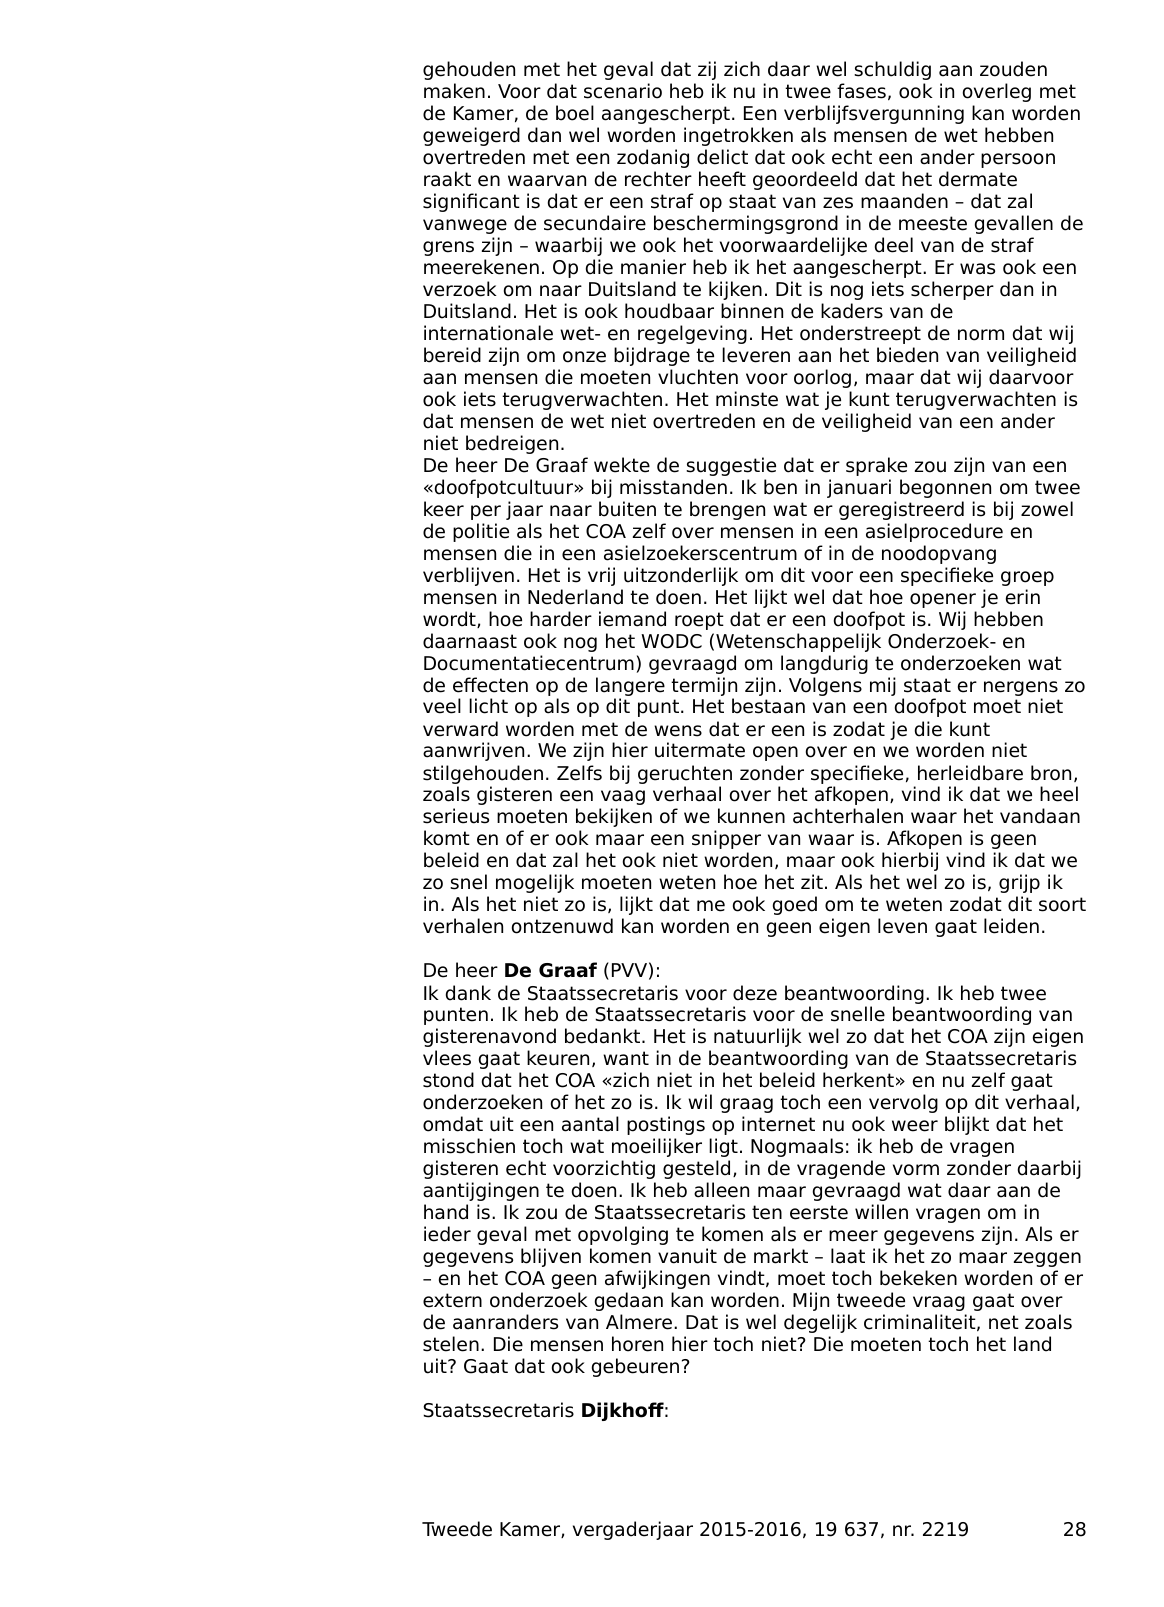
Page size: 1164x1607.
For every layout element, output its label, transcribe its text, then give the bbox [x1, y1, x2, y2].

text Staatssecretaris Dijkhoff: [422, 1400, 1087, 1422]
text gehouden met het geval dat zij zich daar wel schuldig aan zouden maken. Voor dat scenario heb ik nu in twee fases, ook in overleg met de Kamer, de boel aangescherpt. Een verblijfsvergunning kan worden geweigerd dan wel worden ingetrokken als mensen de wet hebben overtreden met een zodanig delict dat ook echt een ander persoon raakt en waarvan de rechter heeft geoordeeld dat het dermate significant is dat er een straf op staat van zes maanden – dat zal vanwege de secundaire beschermingsgrond in de meeste gevallen de grens zijn – waarbij we ook het voorwaardelijke deel van de straf meerekenen. Op die manier heb ik het aangescherpt. Er was ook een verzoek om naar Duitsland te kijken. Dit is nog iets scherper dan in Duitsland. Het is ook houdbaar binnen de kaders van de internationale wet- en regelgeving. Het onderstreept de norm dat wij bereid zijn om onze bijdrage te leveren aan het bieden van veiligheid aan mensen die moeten vluchten voor oorlog, maar dat wij daarvoor ook iets terugverwachten. Het minste wat je kunt terugverwachten is dat mensen de wet niet overtreden en de veiligheid van een ander niet bedreigen. [422, 59, 1087, 455]
text De heer De Graaf (PVV): [422, 960, 1087, 982]
text Ik dank de Staatssecretaris voor deze beantwoording. Ik heb twee punten. Ik heb de Staatssecretaris voor de snelle beantwoording van gisterenavond bedankt. Het is natuurlijk wel zo dat het COA zijn eigen vlees gaat keuren, want in de beantwoording van de Staatssecretaris stond dat het COA «zich niet in het beleid herkent» en nu zelf gaat onderzoeken of het zo is. Ik wil graag toch een vervolg op dit verhaal, omdat uit een aantal postings op internet nu ook weer blijkt dat het misschien toch wat moeilijker ligt. Nogmaals: ik heb de vragen gisteren echt voorzichtig gesteld, in de vragende vorm zonder daarbij aantijgingen te doen. Ik heb alleen maar gevraagd wat daar aan de hand is. Ik zou de Staatssecretaris ten eerste willen vragen om in ieder geval met opvolging te komen als er meer gegevens zijn. Als er gegevens blijven komen vanuit de markt – laat ik het zo maar zeggen – en het COA geen afwijkingen vindt, moet toch bekeken worden of er extern onderzoek gedaan kan worden. Mijn tweede vraag gaat over de aanranders van Almere. Dat is wel degelijk criminaliteit, net zoals stelen. Die mensen horen hier toch niet? Die moeten toch het land uit? Gaat dat ook gebeuren? [422, 982, 1087, 1378]
text De heer De Graaf wekte de suggestie dat er sprake zou zijn van een «doofpotcultuur» bij misstanden. Ik ben in januari begonnen om twee keer per jaar naar buiten te brengen wat er geregistreerd is bij zowel de politie als het COA zelf over mensen in een asielprocedure en mensen die in een asielzoekerscentrum of in de noodopvang verblijven. Het is vrij uitzonderlijk om dit voor een specifieke groep mensen in Nederland te doen. Het lijkt wel dat hoe opener je erin wordt, hoe harder iemand roept dat er een doofpot is. Wij hebben daarnaast ook nog het WODC (Wetenschappelijk Onderzoek- en Documentatiecentrum) gevraagd om langdurig te onderzoeken wat de effecten op de langere termijn zijn. Volgens mij staat er nergens zo veel licht op als op dit punt. Het bestaan van een doofpot moet niet verward worden met de wens dat er een is zodat je die kunt aanwrijven. We zijn hier uitermate open over en we worden niet stilgehouden. Zelfs bij geruchten zonder specifieke, herleidbare bron, zoals gisteren een vaag verhaal over het afkopen, vind ik dat we heel serieus moeten bekijken of we kunnen achterhalen waar het vandaan komt en of er ook maar een snipper van waar is. Afkopen is geen beleid en dat zal het ook niet worden, maar ook hierbij vind ik dat we zo snel mogelijk moeten weten hoe het zit. Als het wel zo is, grijp ik in. Als het niet zo is, lijkt dat me ook goed om te weten zodat dit soort verhalen ontzenuwd kan worden en geen eigen leven gaat leiden. [422, 455, 1087, 938]
